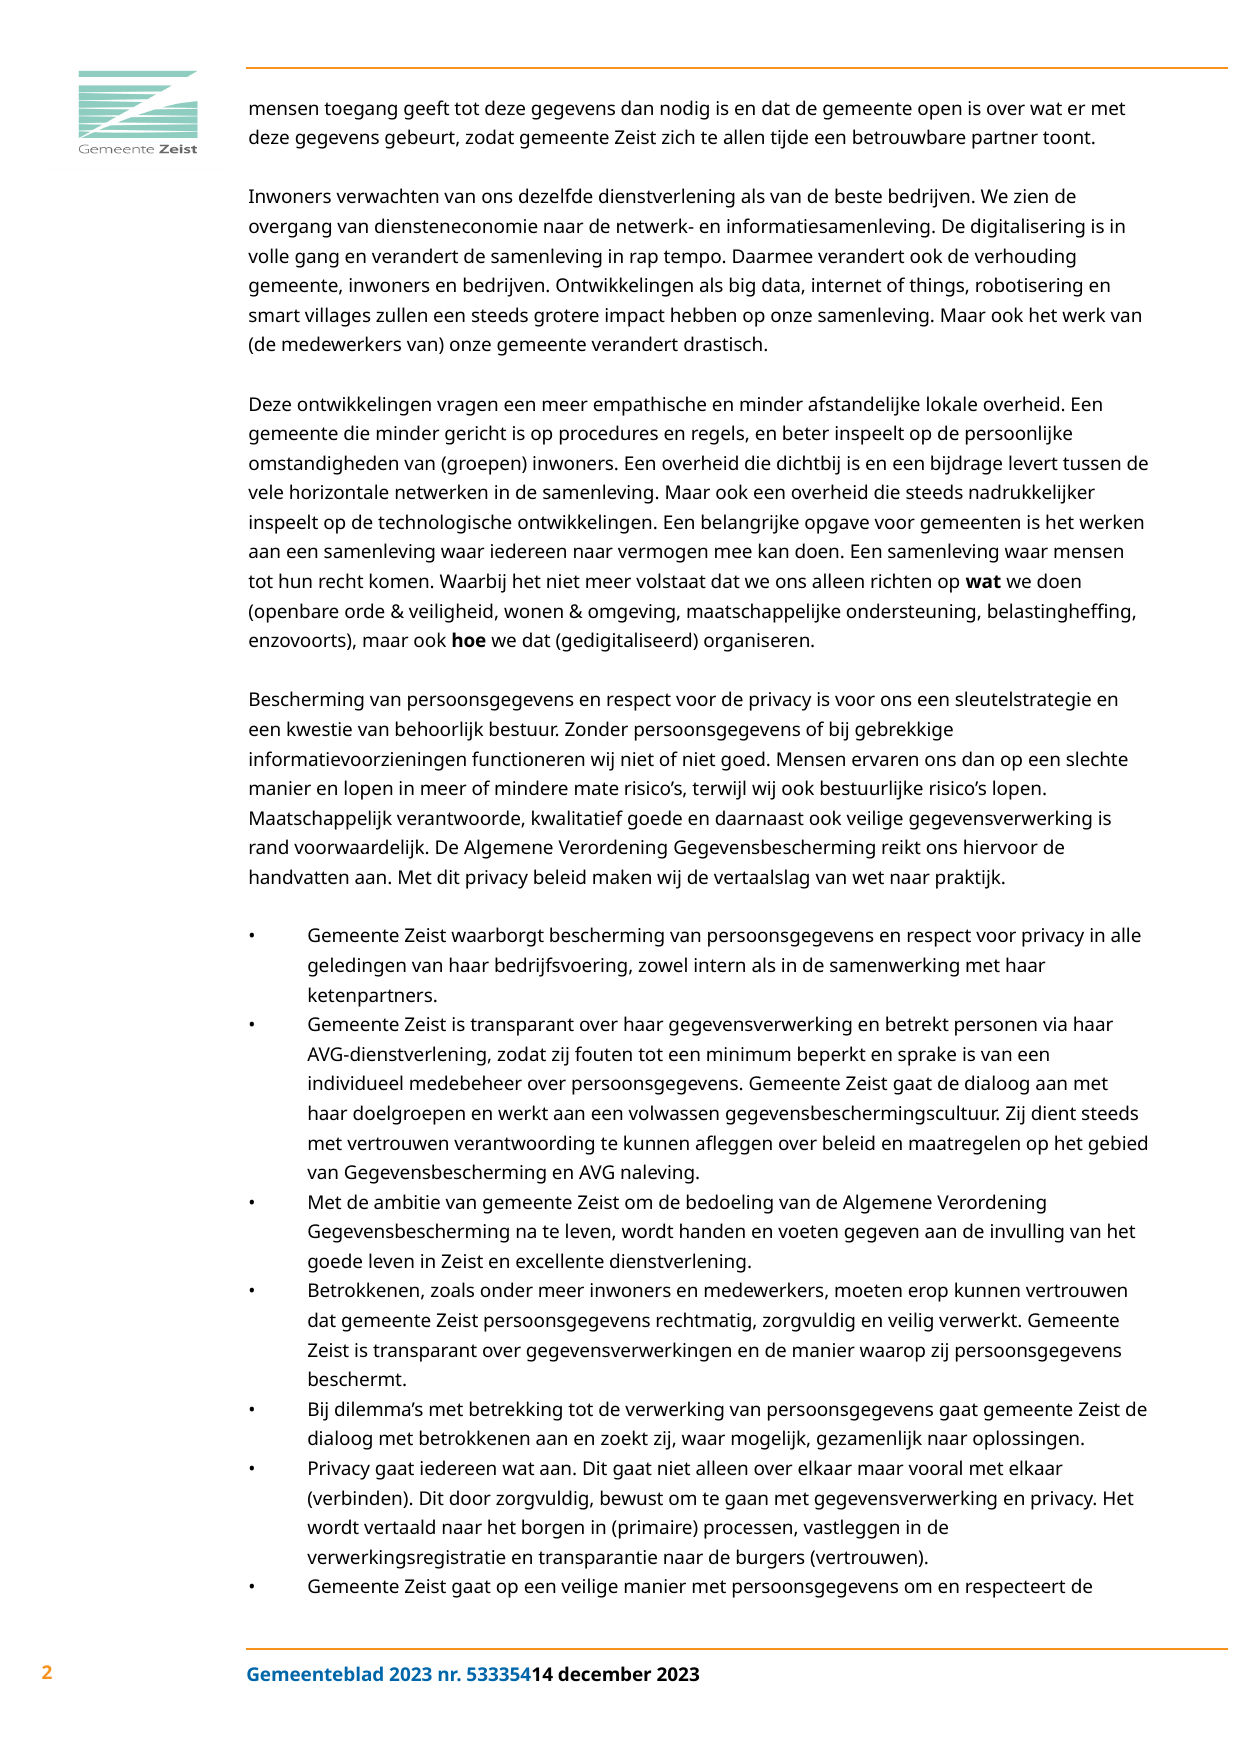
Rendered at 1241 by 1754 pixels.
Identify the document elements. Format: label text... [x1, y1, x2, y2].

list Met de ambitie van gemeente Zeist om de bedoeling van de Algemene Verordening Gegevensbescherming na te leven, wordt handen en voeten gegeven aan de invulling van het goede leven in Zeist en excellente dienstverlening. [248, 1189, 1152, 1274]
list Bij dilemma’s met betrekking tot de verwerking van persoonsgegevens gaat gemeente Zeist de dialoog met betrokkenen aan en zoekt zij, waar mogelijk, gezamenlijk naar oplossingen. [248, 1396, 1152, 1451]
list Gemeente Zeist is transparant over haar gegevensverwerking en betrekt personen via haar AVG-dienstverlening, zodat zij fouten tot een minimum beperkt en sprake is van een individueel medebeheer over persoonsgegevens. Gemeente Zeist gaat de dialoog aan met haar doelgroepen en werkt aan een volwassen gegevensbeschermingscultuur. Zij dient steeds met vertrouwen verantwoording te kunnen afleggen over beleid en maatregelen op het gebied van Gegevensbescherming en AVG naleving. [248, 1011, 1152, 1185]
picture [41, 47, 231, 172]
table_header Inwoners verwachten van ons dezelfde dienstverlening als van de beste bedrijven. We zien de overgang van diensteneconomie naar de netwerk- en informatiesamenleving. De digitalisering is in volle gang en verandert de samenleving in rap tempo. Daarmee verandert ook de verhouding gemeente, inwoners en bedrijven. Ontwikkelingen als big data, internet of things, robotisering en smart villages zullen een steeds grotere impact hebben op onze samenleving. Maar ook het werk van (de medewerkers van) onze gemeente verandert drastisch. Deze ontwikkelingen vragen een meer empathische en minder afstandelijke lokale overheid. Een gemeente die minder gericht is op procedures en regels, en beter inspeelt op de persoonlijke omstandigheden van (groepen) inwoners. Een overheid die dichtbij is en een bijdrage levert tussen de vele horizontale netwerken in de samenleving. Maar ook een overheid die steeds nadrukkelijker inspeelt op de technologische ontwikkelingen. Een belangrijke opgave voor gemeenten is het werken aan een samenleving waar iedereen naar vermogen mee kan doen. Een samenleving waar mensen tot hun recht komen. Waarbij het niet meer volstaat dat we ons alleen richten op wat we doen (openbare orde & veiligheid, wonen & omgeving, maatschappelijke ondersteuning, belastingheffing, enzovoorts), maar ook hoe we dat (gedigitaliseerd) organiseren. Bescherming van persoonsgegevens en respect voor de privacy is voor ons een sleutelstrategie en een kwestie van behoorlijk bestuur. Zonder persoonsgegevens of bij gebrekkige informatievoorzieningen functioneren wij niet of niet goed. Mensen ervaren ons dan op een slechte manier en lopen in meer of mindere mate risico’s, terwijl wij ook bestuurlijke risico’s lopen. Maatschappelijk verantwoorde, kwalitatief goede en daarnaast ook veilige gegevensverwerking is rand voorwaardelijk. De Algemene Verordening Gegevensbescherming reikt ons hiervoor de handvatten aan. Met dit privacy beleid maken wij de vertaalslag van wet naar praktijk. [248, 184, 1152, 890]
list Privacy gaat iedereen wat aan. Dit gaat niet alleen over elkaar maar vooral met elkaar (verbinden). Dit door zorgvuldig, bewust om te gaan met gegevensverwerking en privacy. Het wordt vertaald naar het borgen in (primaire) processen, vastleggen in de verwerkingsregistratie en transparantie naar de burgers (vertrouwen). [248, 1455, 1152, 1569]
list Gemeente Zeist gaat op een veilige manier met persoonsgegevens om en respecteert de [248, 1573, 1152, 1599]
text mensen toegang geeft tot deze gegevens dan nodig is en dat de gemeente open is over wat er met deze gegevens gebeurt, zodat gemeente Zeist zich te allen tijde een betrouwbare partner toont. [248, 95, 1152, 150]
list Betrokkenen, zoals onder meer inwoners en medewerkers, moeten erop kunnen vertrouwen dat gemeente Zeist persoonsgegevens rechtmatig, zorgvuldig en veilig verwerkt. Gemeente Zeist is transparant over gegevensverwerkingen en de manier waarop zij persoonsgegevens beschermt. [248, 1278, 1152, 1392]
list Gemeente Zeist waarborgt bescherming van persoonsgegevens en respect voor privacy in alle geledingen van haar bedrijfsvoering, zowel intern als in de samenwerking met haar ketenpartners. [248, 923, 1152, 1007]
